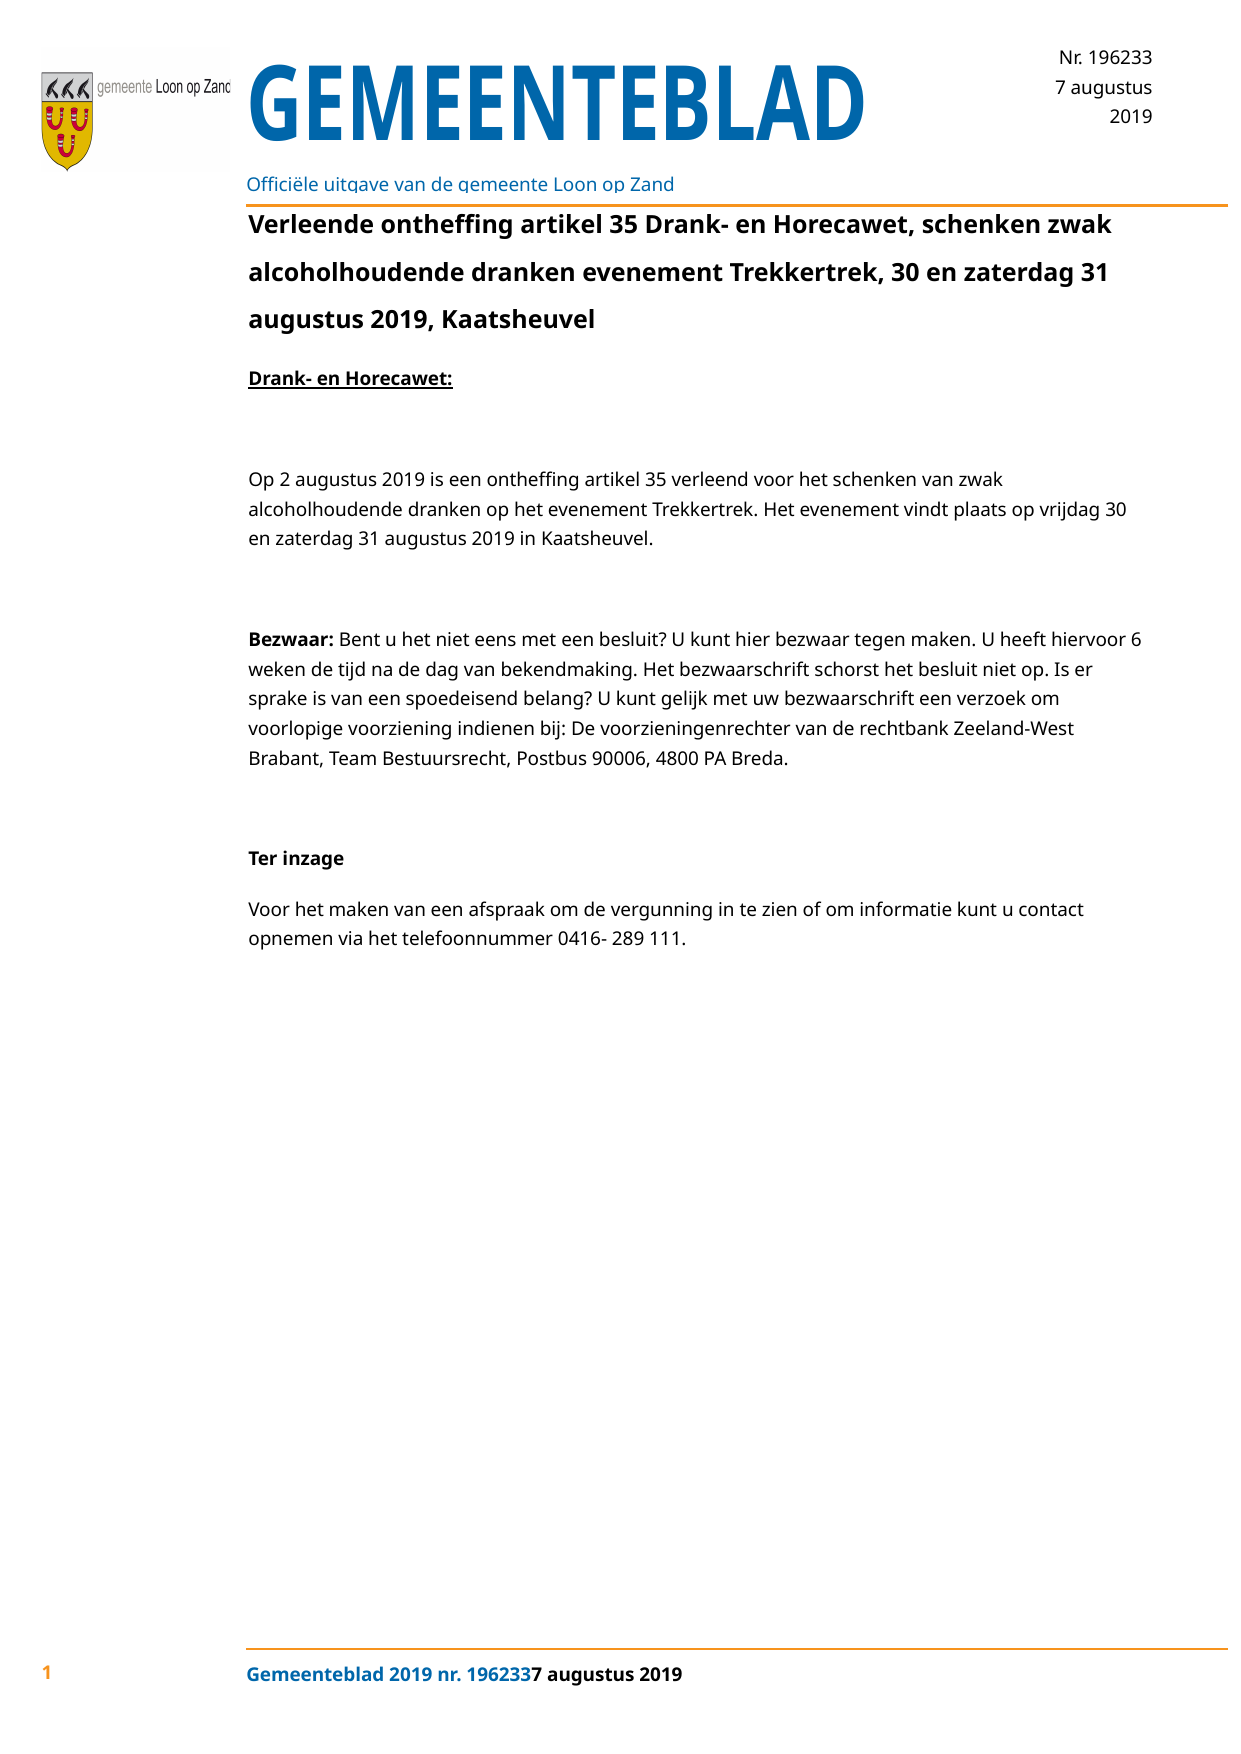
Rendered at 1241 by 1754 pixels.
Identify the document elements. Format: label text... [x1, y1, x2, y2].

text Drank- en Horecawet: [248, 366, 1152, 391]
text Verleende ontheffing artikel 35 Drank- en Horecawet, schenken zwak alcoholhoudende dranken evenement Trekkertrek, 30 en zaterdag 31 augustus 2019, Kaatsheuvel [248, 207, 1152, 336]
text Ter inzage [248, 846, 1152, 871]
text Voor het maken van een afspraak om de vergunning in te zien of om informatie kunt u contact opnemen via het telefoonnummer 0416- 289 111. [248, 896, 1152, 951]
text Op 2 augustus 2019 is een ontheffing artikel 35 verleend voor het schenken van zwak alcoholhoudende dranken op het evenement Trekkertrek. Het evenement vindt plaats op vrijdag 30 en zaterdag 31 augustus 2019 in Kaatsheuvel. [248, 466, 1152, 551]
picture [41, 47, 231, 172]
text Bezwaar: Bent u het niet eens met een besluit? U kunt hier bezwaar tegen maken. U heeft hiervoor 6 weken de tijd na de dag van bekendmaking. Het bezwaarschrift schorst het besluit niet op. Is er sprake is van een spoedeisend belang? U kunt gelijk met uw bezwaarschrift een verzoek om voorlopige voorziening indienen bij: De voorzieningenrechter van de rechtbank Zeeland-West Brabant, Team Bestuursrecht, Postbus 90006, 4800 PA Breda. [248, 626, 1152, 770]
